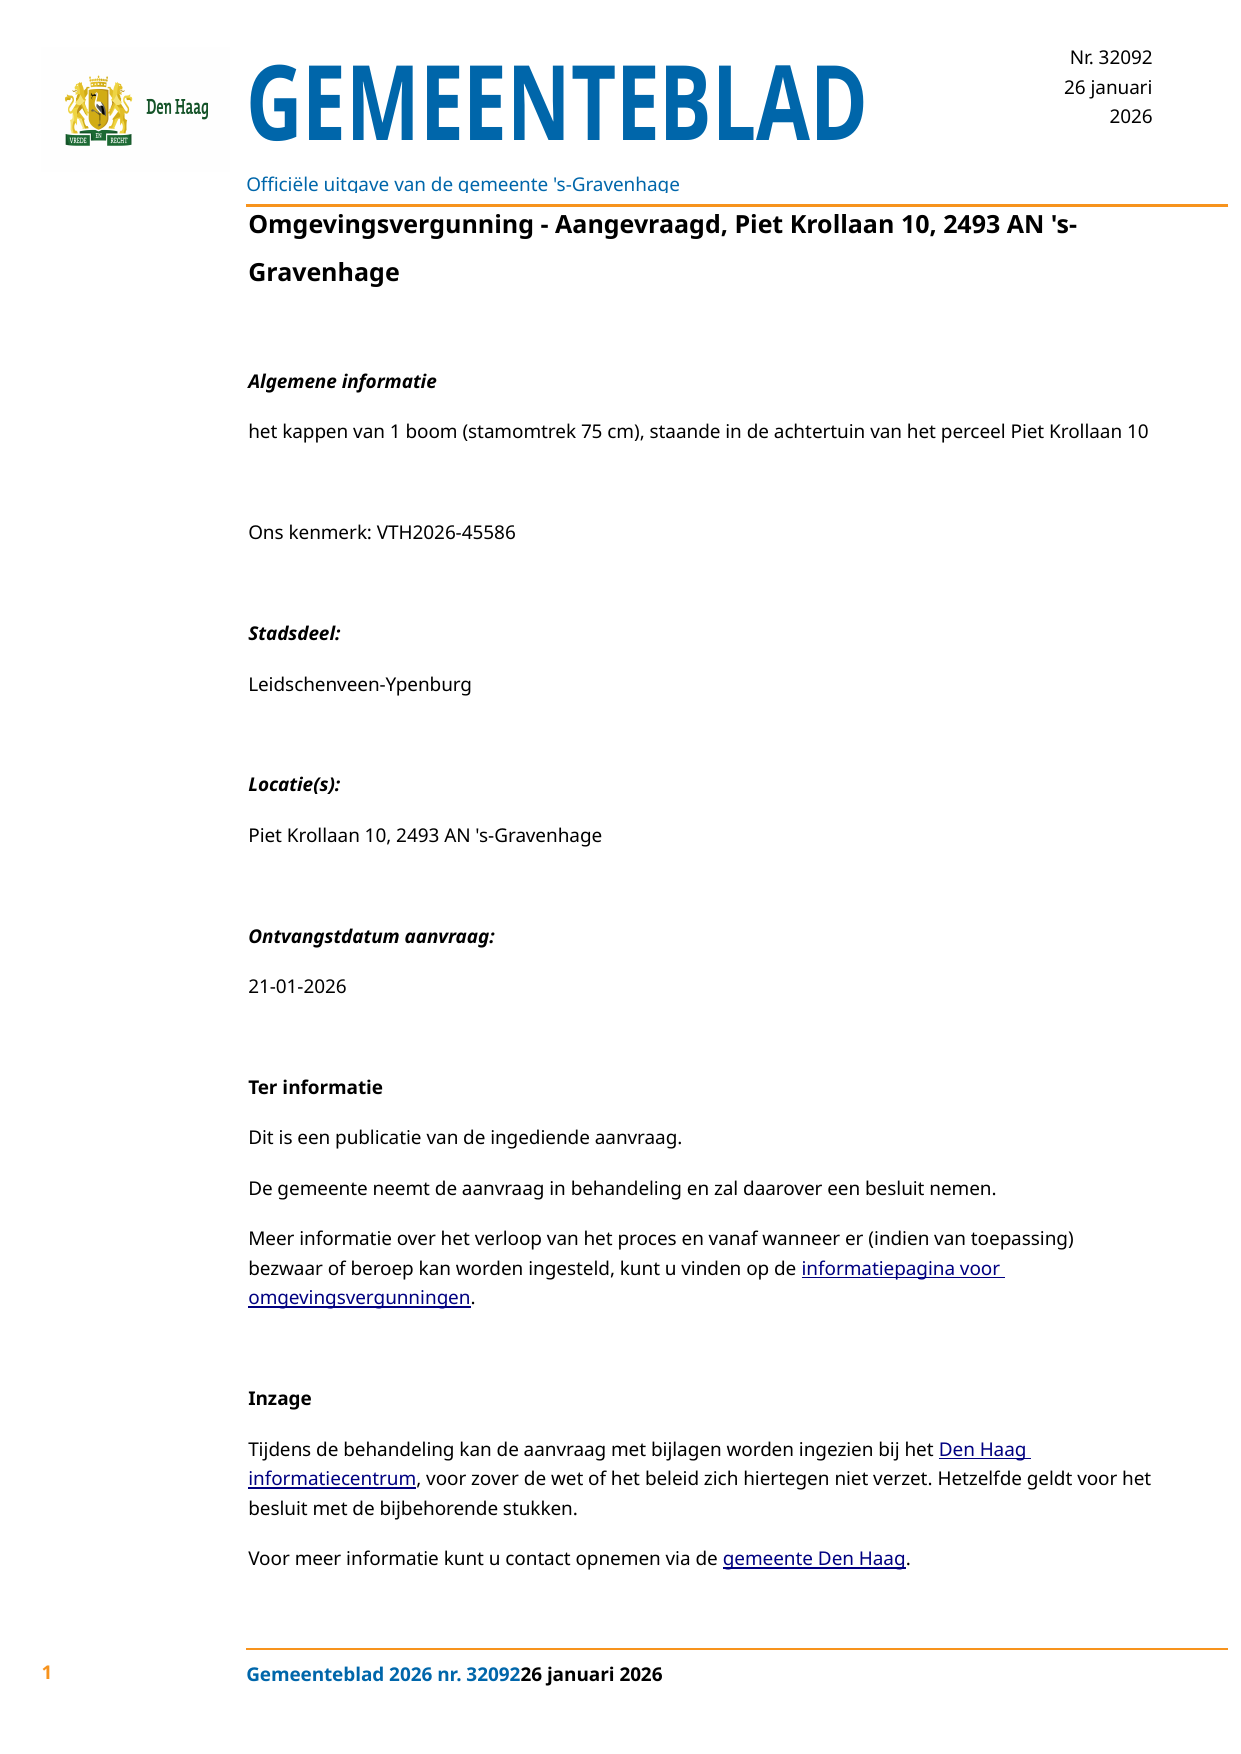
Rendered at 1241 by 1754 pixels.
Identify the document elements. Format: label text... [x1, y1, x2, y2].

picture [41, 47, 231, 172]
text Piet Krollaan 10, 2493 AN 's-Gravenhage [248, 822, 1152, 848]
text Locatie(s): [248, 772, 1152, 797]
text De gemeente neemt de aanvraag in behandeling en zal daarover een besluit nemen. [248, 1175, 1152, 1201]
text Tijdens de behandeling kan de aanvraag met bijlagen worden ingezien bij het Den Haag informatiecentrum, voor zover de wet of het beleid zich hiertegen niet verzet. Hetzelfde geldt voor het besluit met de bijbehorende stukken. [248, 1436, 1152, 1521]
text Ter informatie [248, 1074, 1152, 1100]
text Dit is een publicatie van de ingediende aanvraag. [248, 1124, 1152, 1150]
text Ontvangstdatum aanvraag: [248, 923, 1152, 949]
text Ons kenmerk: VTH2026-45586 [248, 519, 1152, 545]
text Stadsdeel: [248, 620, 1152, 646]
text Leidschenveen-Ypenburg [248, 671, 1152, 697]
text Inzage [248, 1385, 1152, 1411]
text Omgevingsvergunning - Aangevraagd, Piet Krollaan 10, 2493 AN 's-Gravenhage [248, 207, 1152, 288]
text 21-01-2026 [248, 973, 1152, 999]
text Voor meer informatie kunt u contact opnemen via de gemeente Den Haag. [248, 1545, 1152, 1571]
text het kappen van 1 boom (stamomtrek 75 cm), staande in de achtertuin van het perceel Piet Krollaan 10 [248, 419, 1152, 444]
text Meer informatie over het verloop van het proces en vanaf wanneer er (indien van toepassing) bezwaar of beroep kan worden ingesteld, kunt u vinden op de informatiepagina voor omgevingsvergunningen. [248, 1225, 1152, 1310]
text Algemene informatie [248, 368, 1152, 394]
